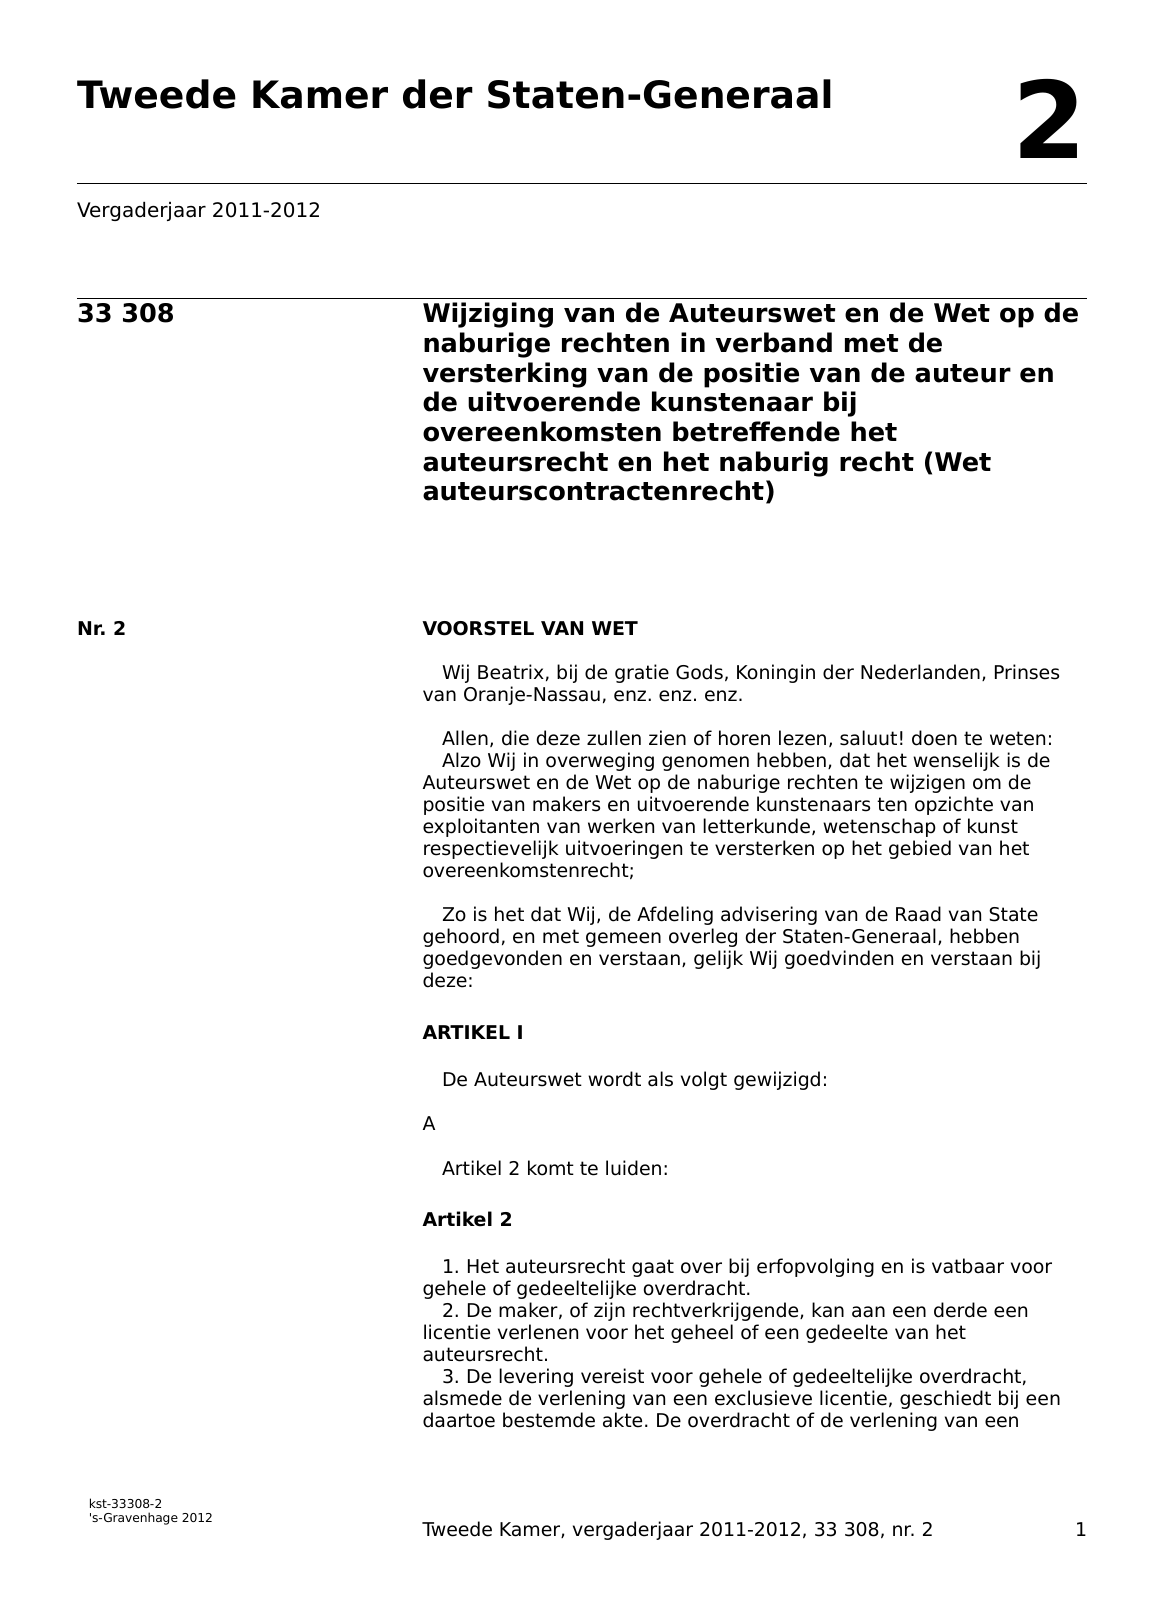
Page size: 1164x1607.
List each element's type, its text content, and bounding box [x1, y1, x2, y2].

subtitle Nr. 2 VOORSTEL VAN WET [77, 618, 1087, 640]
subtitle Artikel 2 [422, 1209, 1087, 1231]
text Alzo Wij in overweging genomen hebben, dat het wenselijk is de Auteurswet en de Wet op de naburige rechten te wijzigen om de positie van makers en uitvoerende kunstenaars ten opzichte van exploitanten van werken van letterkunde, wetenschap of kunst respectievelijk uitvoeringen te versterken op het gebied van het overeenkomstenrecht; [422, 750, 1087, 882]
text De Auteurswet wordt als volgt gewijzigd: [422, 1069, 1087, 1091]
text 1. Het auteursrecht gaat over bij erfopvolging en is vatbaar voor gehele of gedeeltelijke overdracht. [422, 1256, 1087, 1300]
text 3. De levering vereist voor gehele of gedeeltelijke overdracht, alsmede de verlening van een exclusieve licentie, geschiedt bij een daartoe bestemde akte. De overdracht of de verlening van een [422, 1366, 1087, 1432]
text kst-33308-2 [88, 1497, 323, 1511]
text A [422, 1113, 1087, 1135]
table_cell Vergaderjaar 2011-2012 [77, 184, 1087, 298]
table_header Tweede Kamer der Staten-Generaal [77, 59, 886, 183]
text Wij Beatrix, bij de gratie Gods, Koningin der Nederlanden, Prinses van Oranje-Nassau, enz. enz. enz. [422, 662, 1087, 706]
text Artikel 2 komt te luiden: [422, 1157, 1087, 1179]
table_header 2 [886, 59, 1087, 183]
text Allen, die deze zullen zien of horen lezen, saluut! doen te weten: [422, 728, 1087, 750]
subtitle ARTIKEL I [422, 1022, 1087, 1044]
text 's-Gravenhage 2012 [88, 1511, 323, 1525]
text Zo is het dat Wij, de Afdeling advisering van de Raad van State gehoord, en met gemeen overleg der Staten-Generaal, hebben goedgevonden en verstaan, gelijk Wij goedvinden en verstaan bij deze: [422, 904, 1087, 992]
text 2. De maker, of zijn rechtverkrijgende, kan aan een derde een licentie verlenen voor het geheel of een gedeelte van het auteursrecht. [422, 1300, 1087, 1366]
subtitle 33 308 Wijziging van de Auteurswet en de Wet op de naburige rechten in verband met de versterking van de positie van de auteur en de uitvoerende kunstenaar bij overeenkomsten betreffende het auteursrecht en het naburig recht (Wet auteurscontractenrecht) [77, 299, 1087, 507]
